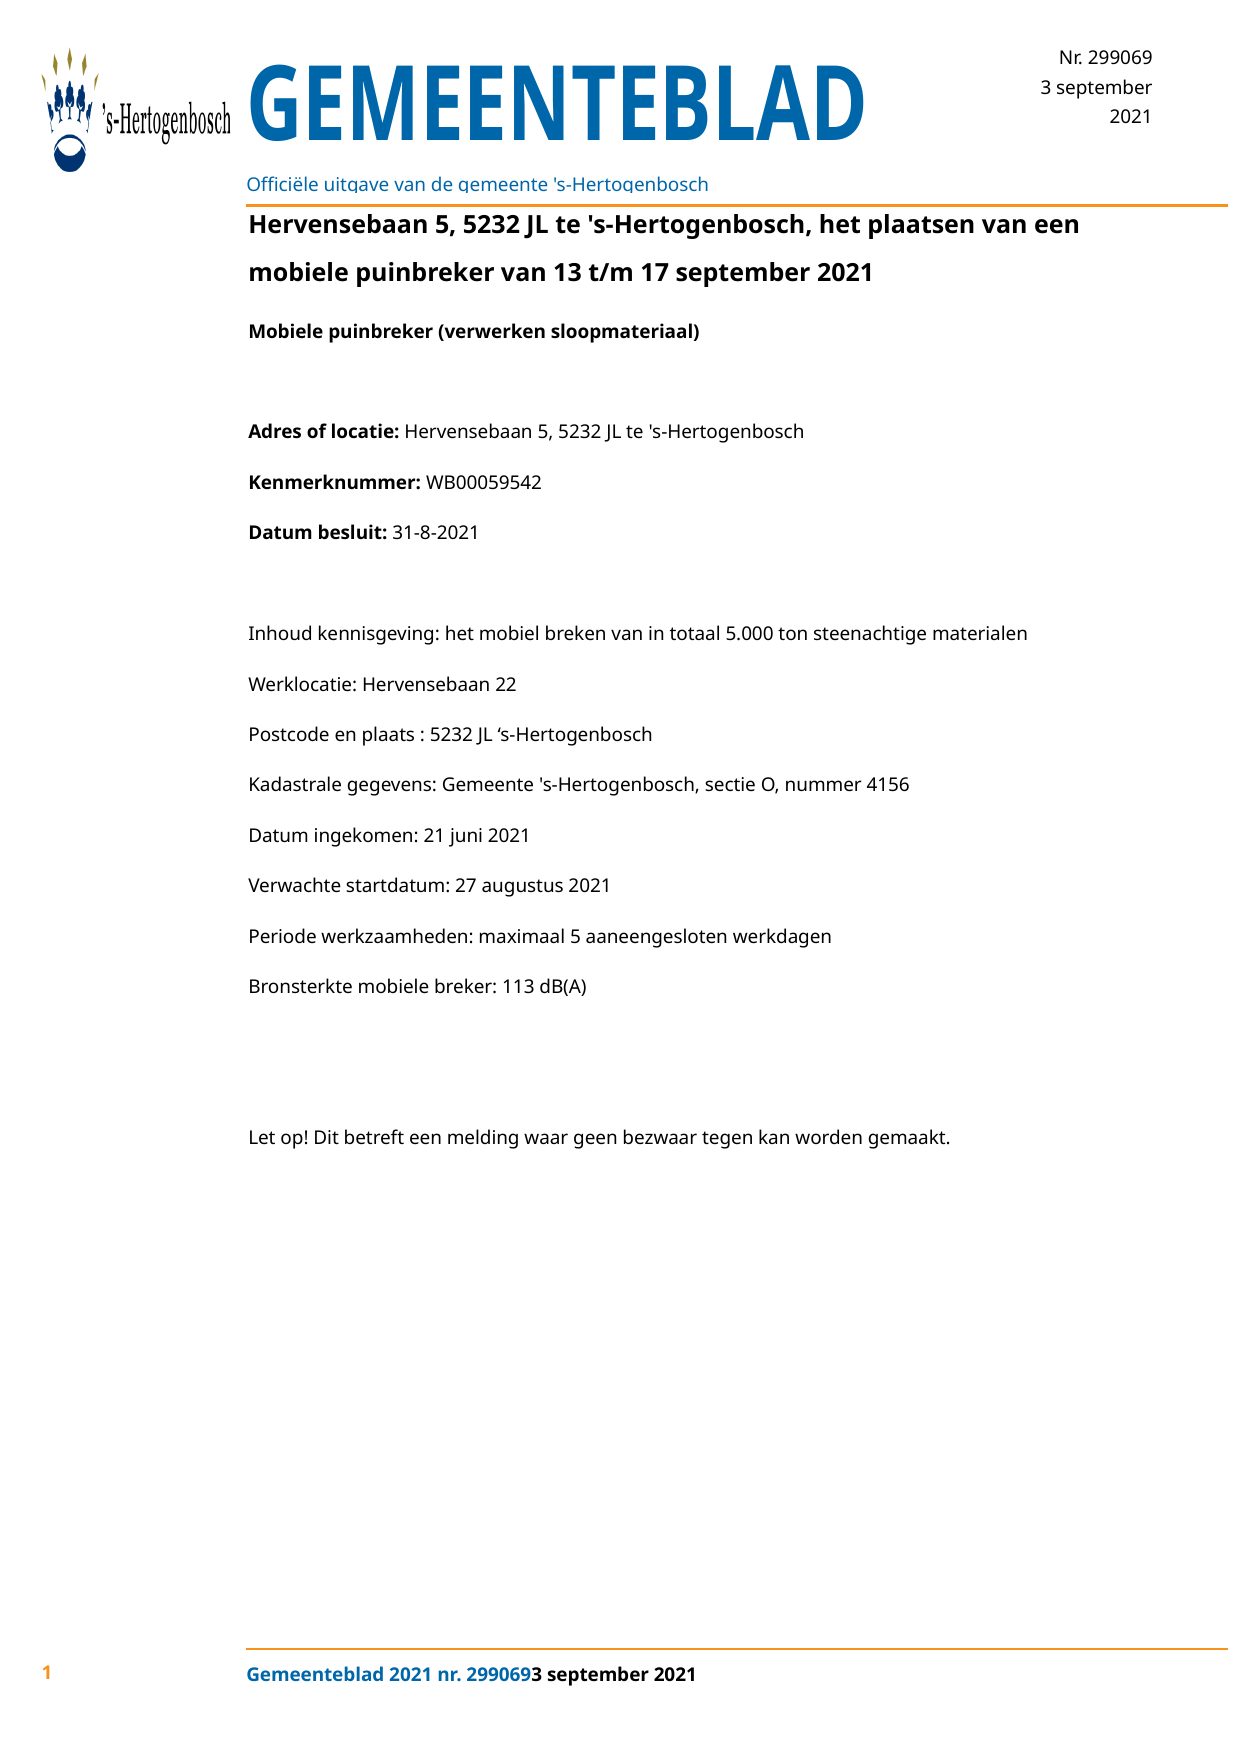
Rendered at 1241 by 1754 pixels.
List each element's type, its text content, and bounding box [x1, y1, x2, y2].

text Werklocatie: Hervensebaan 22 [248, 671, 1152, 697]
text Kadastrale gegevens: Gemeente 's-Hertogenbosch, sectie O, nummer 4156 [248, 772, 1152, 797]
text Adres of locatie: Hervensebaan 5, 5232 JL te 's-Hertogenbosch [248, 419, 1152, 444]
text Verwachte startdatum: 27 augustus 2021 [248, 872, 1152, 898]
text Kenmerknummer: WB00059542 [248, 469, 1152, 495]
text Mobiele puinbreker (verwerken sloopmateriaal) [248, 318, 1152, 344]
picture [41, 47, 231, 172]
text Periode werkzaamheden: maximaal 5 aaneengesloten werkdagen [248, 923, 1152, 949]
text Datum besluit: 31-8-2021 [248, 519, 1152, 545]
text Postcode en plaats : 5232 JL ‘s-Hertogenbosch [248, 721, 1152, 747]
text Hervensebaan 5, 5232 JL te 's-Hertogenbosch, het plaatsen van een mobiele puinbreker van 13 t/m 17 september 2021 [248, 207, 1152, 288]
text Inhoud kennisgeving: het mobiel breken van in totaal 5.000 ton steenachtige materialen [248, 620, 1152, 646]
text Let op! Dit betreft een melding waar geen bezwaar tegen kan worden gemaakt. [248, 1124, 1152, 1150]
text Datum ingekomen: 21 juni 2021 [248, 822, 1152, 848]
text Bronsterkte mobiele breker: 113 dB(A) [248, 973, 1152, 999]
